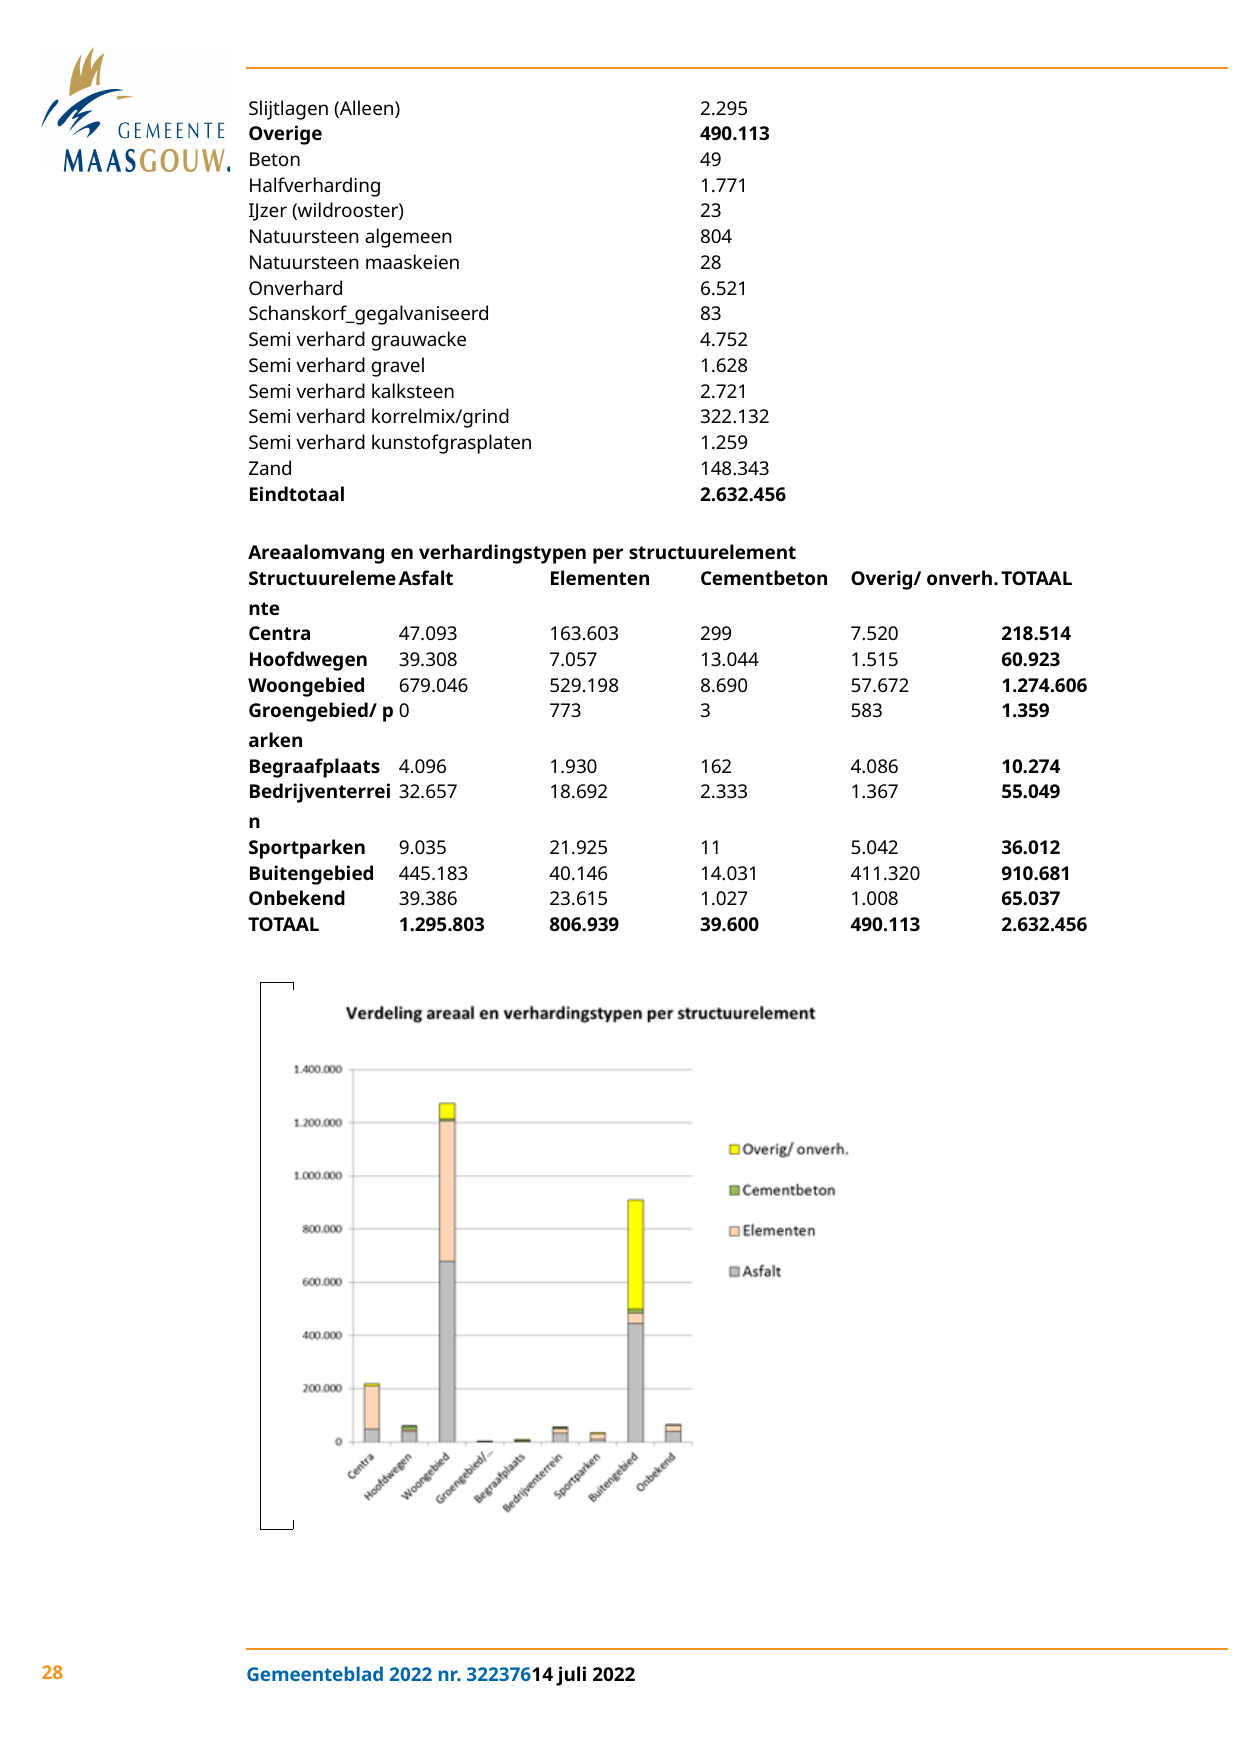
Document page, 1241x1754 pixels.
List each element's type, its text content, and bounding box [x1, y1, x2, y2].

table_cell 162 [700, 753, 850, 779]
table_cell Natuursteen algemeen [248, 224, 700, 249]
table_cell Beton [248, 146, 700, 172]
table_cell 10.274 [1001, 753, 1152, 779]
table_cell Zand [248, 455, 700, 481]
table_cell 9.035 [399, 834, 549, 860]
table_cell 39.600 [700, 911, 850, 937]
table_cell 4.752 [700, 326, 1152, 352]
table_cell 1.008 [850, 885, 1001, 911]
table_cell 3 [700, 698, 850, 753]
table_cell Semi verhard grauwacke [248, 326, 700, 352]
table_cell 679.046 [399, 672, 549, 698]
table_cell Natuursteen maaskeien [248, 249, 700, 275]
table_cell 18.692 [549, 779, 700, 834]
table_cell 23.615 [549, 885, 700, 911]
table_cell 490.113 [850, 911, 1001, 937]
table_cell Onbekend [248, 885, 398, 911]
table_cell Semi verhard kunstofgrasplaten [248, 429, 700, 455]
table_cell 7.057 [549, 646, 700, 672]
table_cell 1.930 [549, 753, 700, 779]
table_cell Centra [248, 620, 398, 646]
table_cell Bedrijventerrein [248, 779, 398, 834]
table_cell 163.603 [549, 620, 700, 646]
table_cell 806.939 [549, 911, 700, 937]
table_cell Semi verhard korrelmix/grind [248, 404, 700, 429]
table_header [1001, 539, 1152, 565]
table_cell 1.274.606 [1001, 672, 1152, 698]
table_cell 1.295.803 [399, 911, 549, 937]
table_cell 2.295 [700, 95, 1152, 121]
table_cell Sportparken [248, 834, 398, 860]
table_cell TOTAAL [248, 911, 398, 937]
table_cell 21.925 [549, 834, 700, 860]
table_cell 218.514 [1001, 620, 1152, 646]
table_cell 910.681 [1001, 860, 1152, 885]
table_cell 14.031 [700, 860, 850, 885]
table_cell 490.113 [700, 121, 1152, 146]
table_cell 65.037 [1001, 885, 1152, 911]
table_cell 0 [399, 698, 549, 753]
table_cell 39.386 [399, 885, 549, 911]
table_cell 39.308 [399, 646, 549, 672]
table_cell Halfverharding [248, 172, 700, 198]
table_cell 49 [700, 146, 1152, 172]
table_cell Overig/ onverh. [850, 565, 1001, 620]
table_cell 2.721 [700, 378, 1152, 403]
table_cell Hoofdwegen [248, 646, 398, 672]
table_cell Schanskorf_gegalvaniseerd [248, 301, 700, 326]
table_cell 11 [700, 834, 850, 860]
table_cell 13.044 [700, 646, 850, 672]
table_cell 773 [549, 698, 700, 753]
table_cell 2.632.456 [700, 481, 1152, 506]
table_cell 4.086 [850, 753, 1001, 779]
table_header Areaalomvang en verhardingstypen per structuurelement [248, 539, 850, 565]
picture [41, 47, 231, 172]
table_cell 322.132 [700, 404, 1152, 429]
table_cell 40.146 [549, 860, 700, 885]
table_cell Onverhard [248, 275, 700, 301]
table_cell Eindtotaal [248, 481, 700, 506]
table_cell TOTAAL [1001, 565, 1152, 620]
table_cell 529.198 [549, 672, 700, 698]
table_cell Begraafplaats [248, 753, 398, 779]
table_header [850, 539, 1001, 565]
picture [268, 990, 860, 1520]
table_cell Elementen [549, 565, 700, 620]
table_cell 2.333 [700, 779, 850, 834]
table_cell 28 [700, 249, 1152, 275]
table_cell 47.093 [399, 620, 549, 646]
table_cell 1.367 [850, 779, 1001, 834]
table_cell 804 [700, 224, 1152, 249]
table_cell 4.096 [399, 753, 549, 779]
table_cell 148.343 [700, 455, 1152, 481]
table_cell 445.183 [399, 860, 549, 885]
table_cell Semi verhard gravel [248, 352, 700, 378]
table_cell 23 [700, 198, 1152, 223]
table_cell 7.520 [850, 620, 1001, 646]
table_cell 1.259 [700, 429, 1152, 455]
table_cell 1.771 [700, 172, 1152, 198]
table_cell Cementbeton [700, 565, 850, 620]
table_cell IJzer (wildrooster) [248, 198, 700, 223]
table_cell 36.012 [1001, 834, 1152, 860]
table_cell 83 [700, 301, 1152, 326]
table_cell Semi verhard kalksteen [248, 378, 700, 403]
table_cell 32.657 [399, 779, 549, 834]
table_cell Buitengebied [248, 860, 398, 885]
table_cell 60.923 [1001, 646, 1152, 672]
table_cell Structuurelemente [248, 565, 398, 620]
table_cell 1.027 [700, 885, 850, 911]
table_cell 55.049 [1001, 779, 1152, 834]
table_cell Groengebied/ parken [248, 698, 398, 753]
table_cell 583 [850, 698, 1001, 753]
table_cell Asfalt [399, 565, 549, 620]
table_cell 299 [700, 620, 850, 646]
table_cell Slijtlagen (Alleen) [248, 95, 700, 121]
table_cell Overige [248, 121, 700, 146]
table_cell 1.359 [1001, 698, 1152, 753]
table_cell 1.515 [850, 646, 1001, 672]
table_cell Woongebied [248, 672, 398, 698]
table_cell 6.521 [700, 275, 1152, 301]
table_cell 5.042 [850, 834, 1001, 860]
table_cell 57.672 [850, 672, 1001, 698]
table_cell 8.690 [700, 672, 850, 698]
table_cell 1.628 [700, 352, 1152, 378]
table_cell 2.632.456 [1001, 911, 1152, 937]
table_cell 411.320 [850, 860, 1001, 885]
